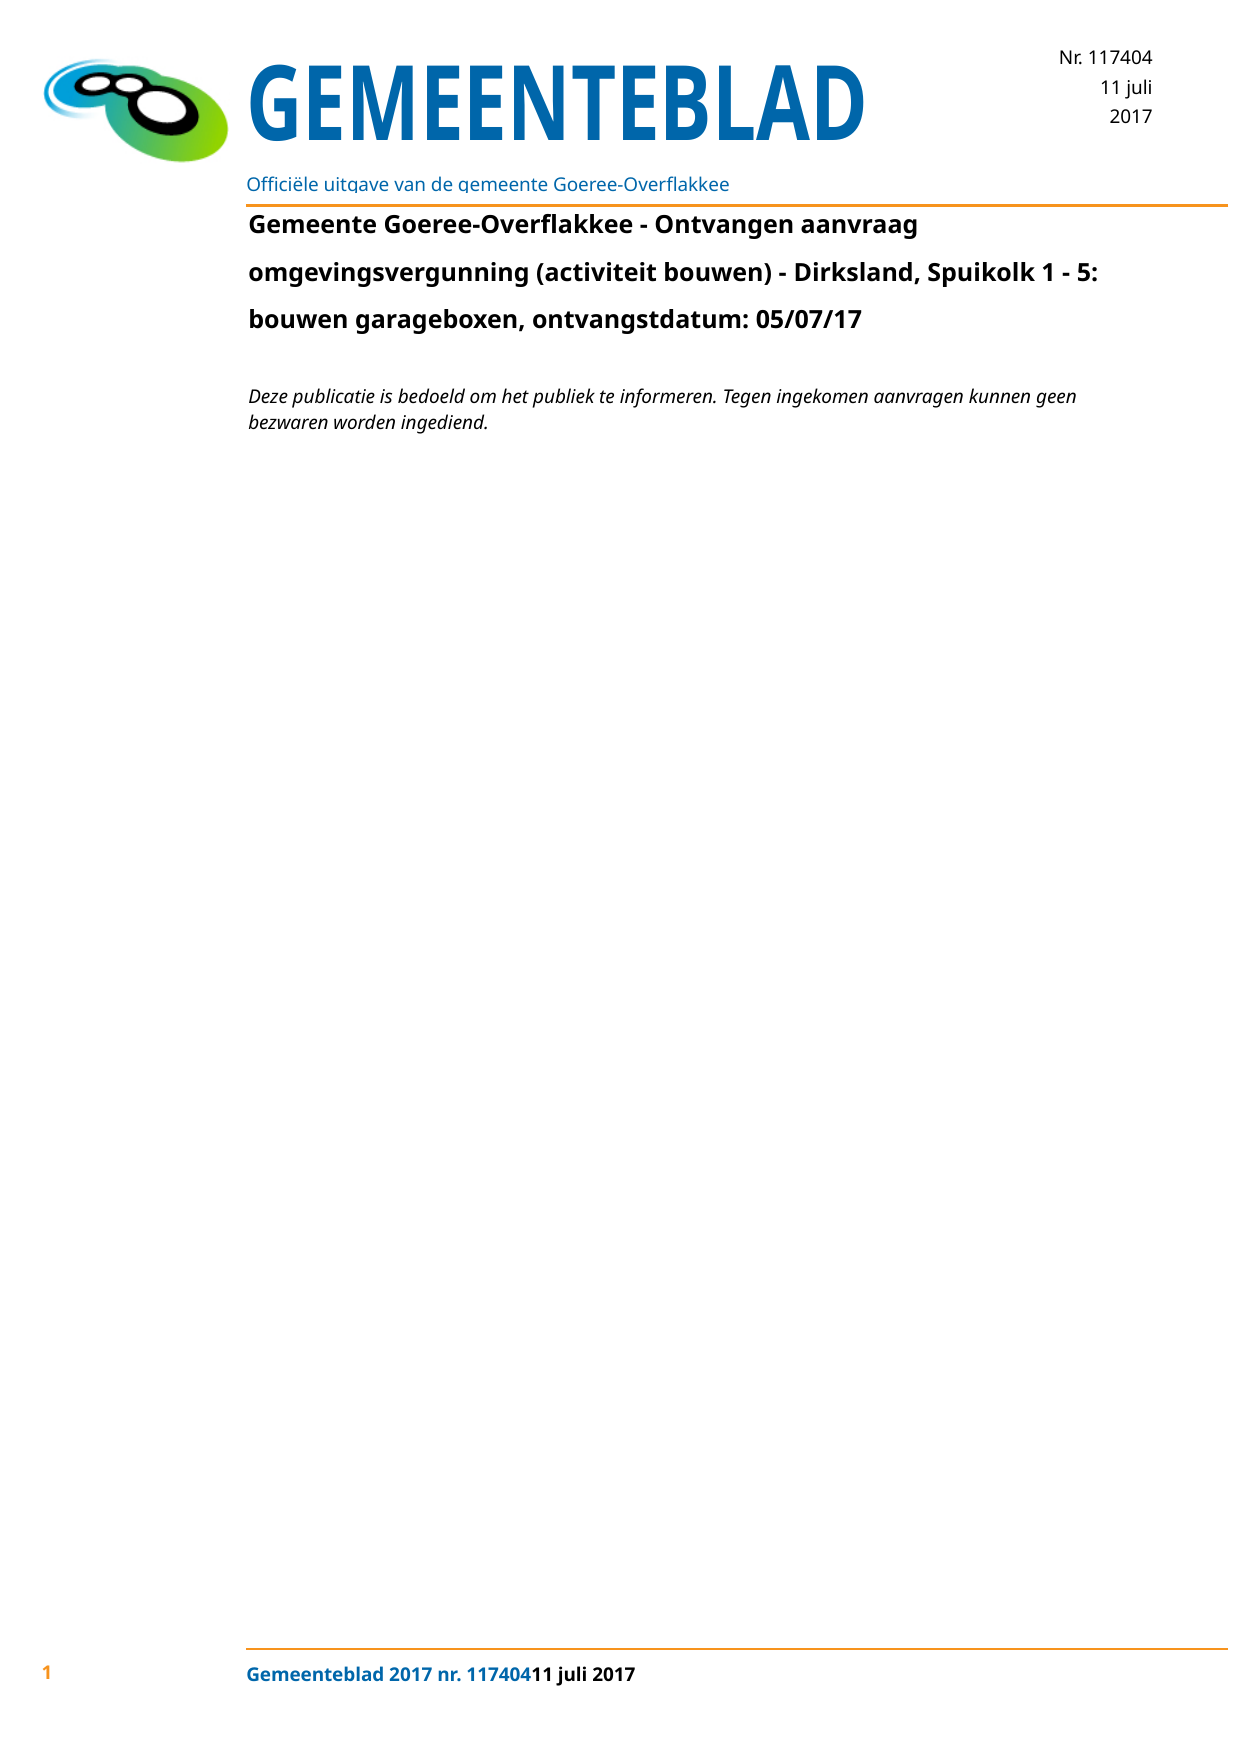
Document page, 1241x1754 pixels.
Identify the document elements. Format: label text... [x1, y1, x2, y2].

text Gemeente Goeree-Overflakkee - Ontvangen aanvraag omgevingsvergunning (activiteit bouwen) - Dirksland, Spuikolk 1 - 5: bouwen garageboxen, ontvangstdatum: 05/07/17 [248, 207, 1152, 336]
picture [41, 47, 231, 172]
text Deze publicatie is bedoeld om het publiek te informeren. Tegen ingekomen aanvragen kunnen geen bezwaren worden ingediend. [248, 384, 1152, 435]
